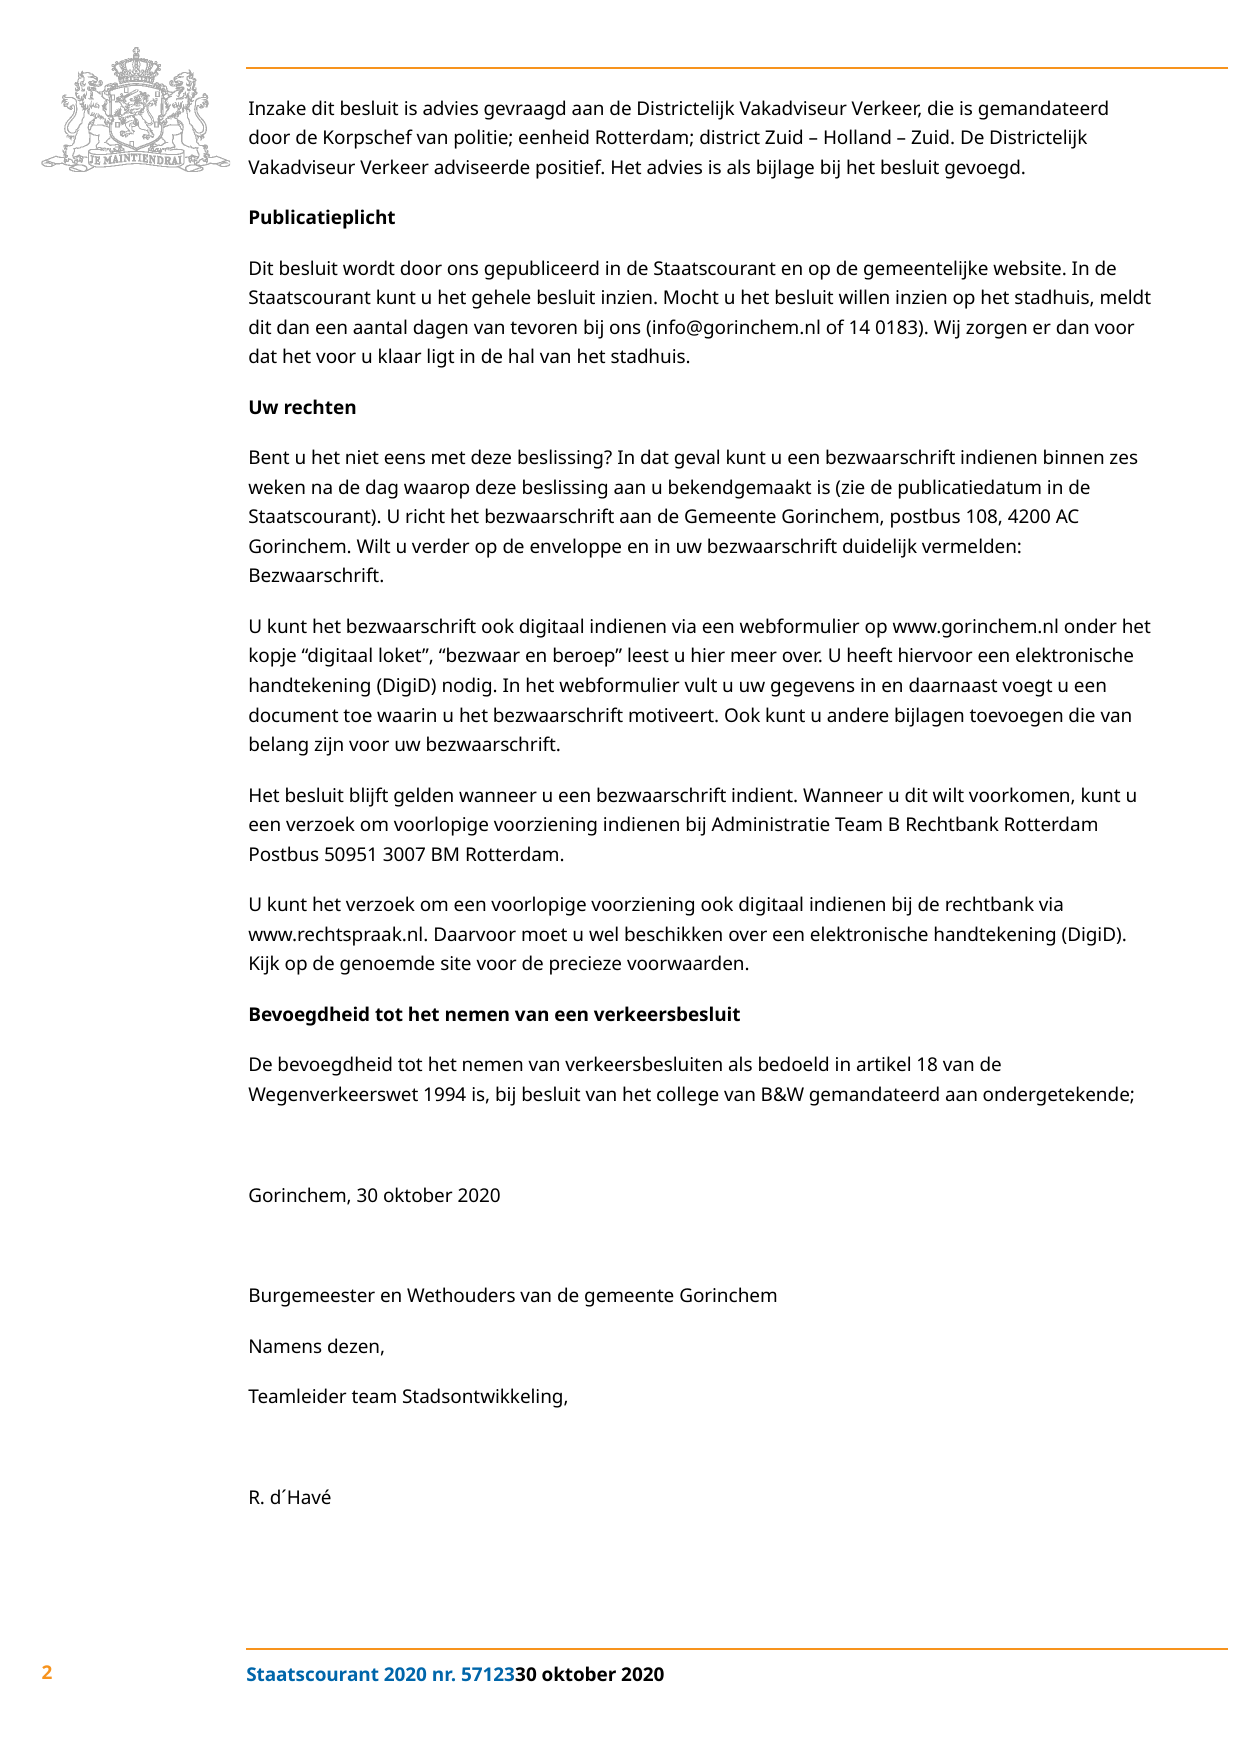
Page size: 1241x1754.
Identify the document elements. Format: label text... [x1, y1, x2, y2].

text Bent u het niet eens met deze beslissing? In dat geval kunt u een bezwaarschrift indienen binnen zes weken na de dag waarop deze beslissing aan u bekendgemaakt is (zie de publicatiedatum in de Staatscourant). U richt het bezwaarschrift aan de Gemeente Gorinchem, postbus 108, 4200 AC Gorinchem. Wilt u verder op de enveloppe en in uw bezwaarschrift duidelijk vermelden: Bezwaarschrift. [248, 444, 1152, 588]
text Bevoegdheid tot het nemen van een verkeersbesluit [248, 1001, 1152, 1027]
text Teamleider team Stadsontwikkeling, [248, 1383, 1152, 1409]
text R. d´Havé [248, 1484, 1152, 1510]
text U kunt het verzoek om een voorlopige voorziening ook digitaal indienen bij de rechtbank via www.rechtspraak.nl. Daarvoor moet u wel beschikken over een elektronische handtekening (DigiD). Kijk op de genoemde site voor de precieze voorwaarden. [248, 891, 1152, 976]
text De bevoegdheid tot het nemen van verkeersbesluiten als bedoeld in artikel 18 van de Wegenverkeerswet 1994 is, bij besluit van het college van B&W gemandateerd aan ondergetekende; [248, 1051, 1152, 1107]
picture [41, 47, 231, 172]
text Namens dezen, [248, 1333, 1152, 1359]
text Burgemeester en Wethouders van de gemeente Gorinchem [248, 1283, 1152, 1308]
text Publicatieplicht [248, 204, 1152, 230]
text U kunt het bezwaarschrift ook digitaal indienen via een webformulier op www.gorinchem.nl onder het kopje “digitaal loket”, “bezwaar en beroep” leest u hier meer over. U heeft hiervoor een elektronische handtekening (DigiD) nodig. In het webformulier vult u uw gegevens in en daarnaast voegt u een document toe waarin u het bezwaarschrift motiveert. Ook kunt u andere bijlagen toevoegen die van belang zijn voor uw bezwaarschrift. [248, 613, 1152, 757]
text Gorinchem, 30 oktober 2020 [248, 1182, 1152, 1208]
text Inzake dit besluit is advies gevraagd aan de Districtelijk Vakadviseur Verkeer, die is gemandateerd door de Korpschef van politie; eenheid Rotterdam; district Zuid – Holland – Zuid. De Districtelijk Vakadviseur Verkeer adviseerde positief. Het advies is als bijlage bij het besluit gevoegd. [248, 95, 1152, 180]
text Uw rechten [248, 394, 1152, 420]
text Dit besluit wordt door ons gepubliceerd in de Staatscourant en op de gemeentelijke website. In de Staatscourant kunt u het gehele besluit inzien. Mocht u het besluit willen inzien op het stadhuis, meldt dit dan een aantal dagen van tevoren bij ons (info@gorinchem.nl of 14 0183). Wij zorgen er dan voor dat het voor u klaar ligt in de hal van het stadhuis. [248, 255, 1152, 369]
text Het besluit blijft gelden wanneer u een bezwaarschrift indient. Wanneer u dit wilt voorkomen, kunt u een verzoek om voorlopige voorziening indienen bij Administratie Team B Rechtbank Rotterdam Postbus 50951 3007 BM Rotterdam. [248, 782, 1152, 867]
